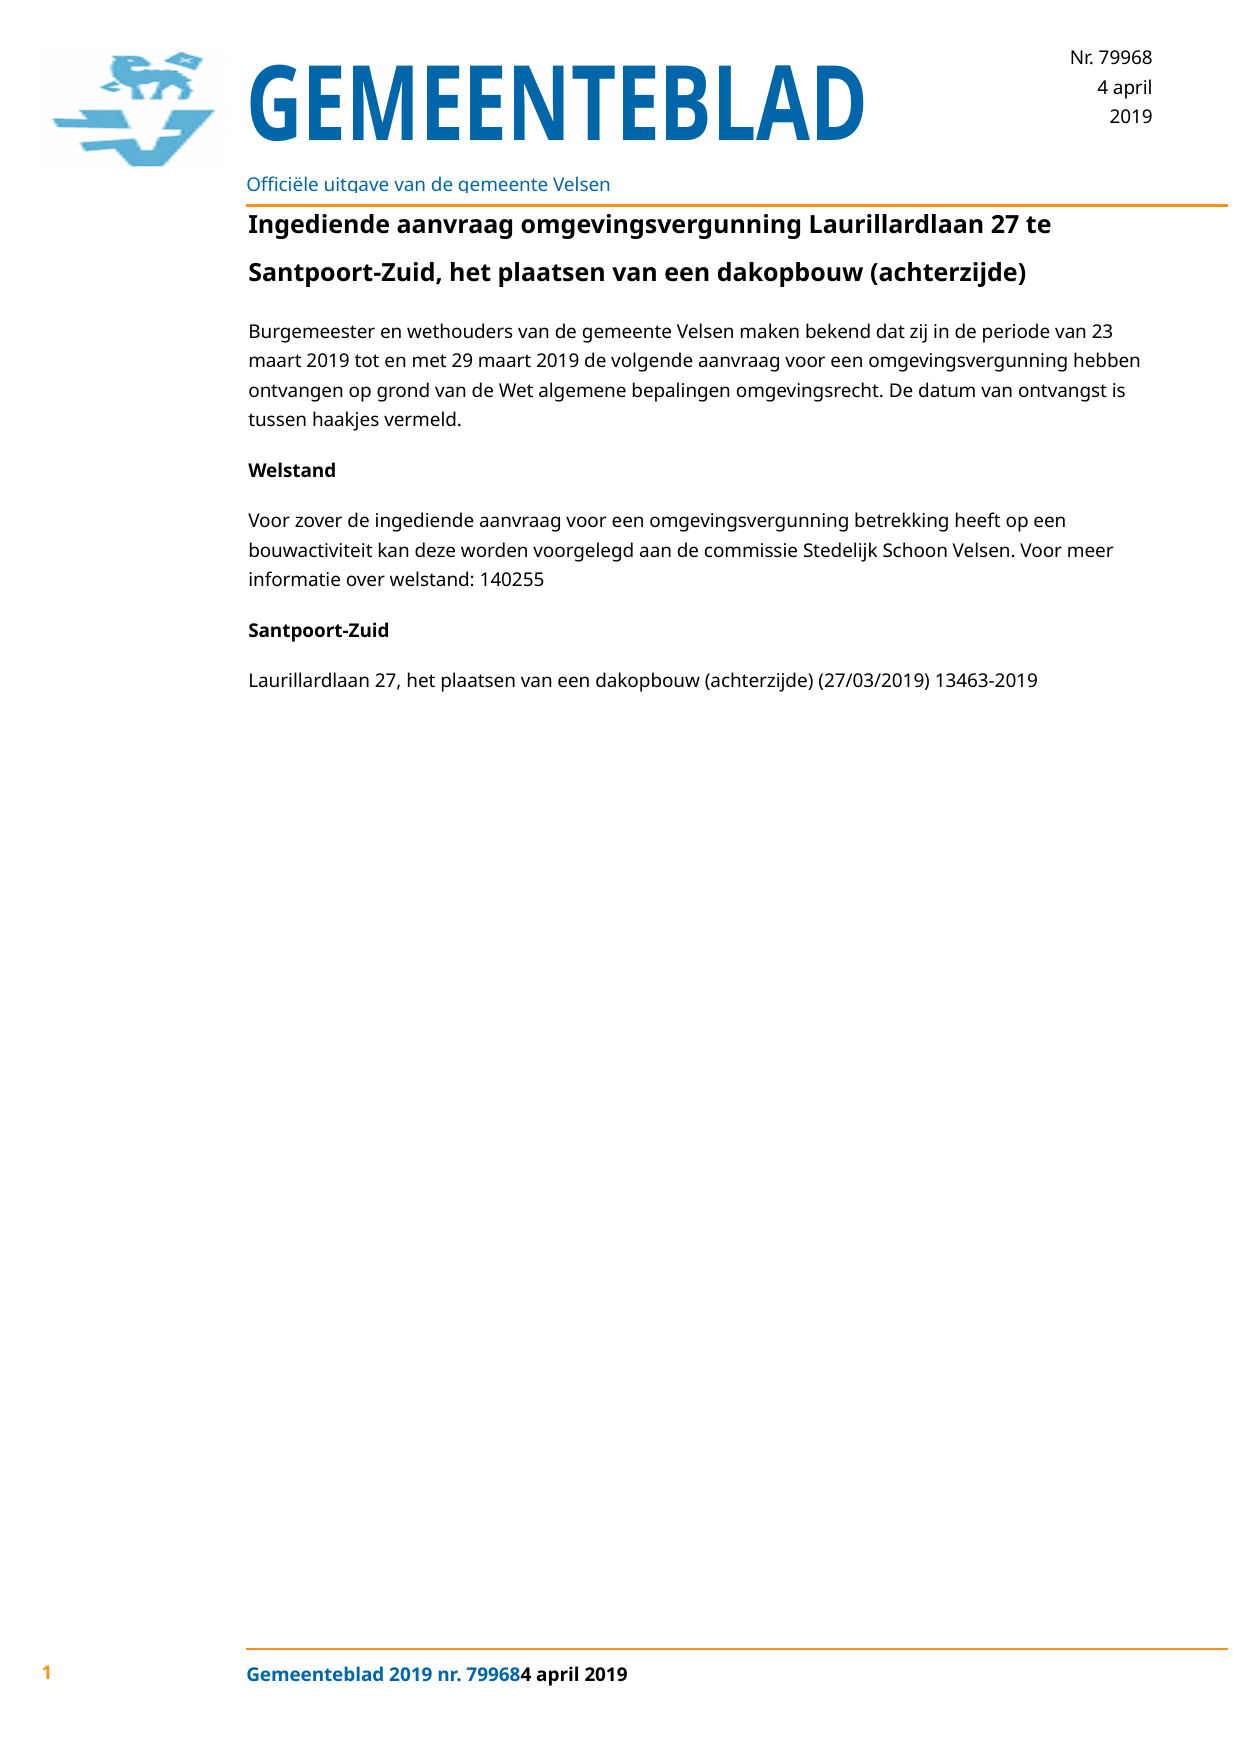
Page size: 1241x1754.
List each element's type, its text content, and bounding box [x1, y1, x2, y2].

text Laurillardlaan 27, het plaatsen van een dakopbouw (achterzijde) (27/03/2019) 13463-2019 [248, 667, 1152, 693]
text Burgemeester en wethouders van de gemeente Velsen maken bekend dat zij in de periode van 23 maart 2019 tot en met 29 maart 2019 de volgende aanvraag voor een omgevingsvergunning hebben ontvangen op grond van de Wet algemene bepalingen omgevingsrecht. De datum van ontvangst is tussen haakjes vermeld. [248, 318, 1152, 432]
text Ingediende aanvraag omgevingsvergunning Laurillardlaan 27 te Santpoort-Zuid, het plaatsen van een dakopbouw (achterzijde) [248, 207, 1152, 288]
text Welstand [248, 457, 1152, 483]
picture [41, 47, 231, 172]
text Santpoort-Zuid [248, 617, 1152, 643]
text Voor zover de ingediende aanvraag voor een omgevingsvergunning betrekking heeft op een bouwactiviteit kan deze worden voorgelegd aan de commissie Stedelijk Schoon Velsen. Voor meer informatie over welstand: 140255 [248, 507, 1152, 592]
